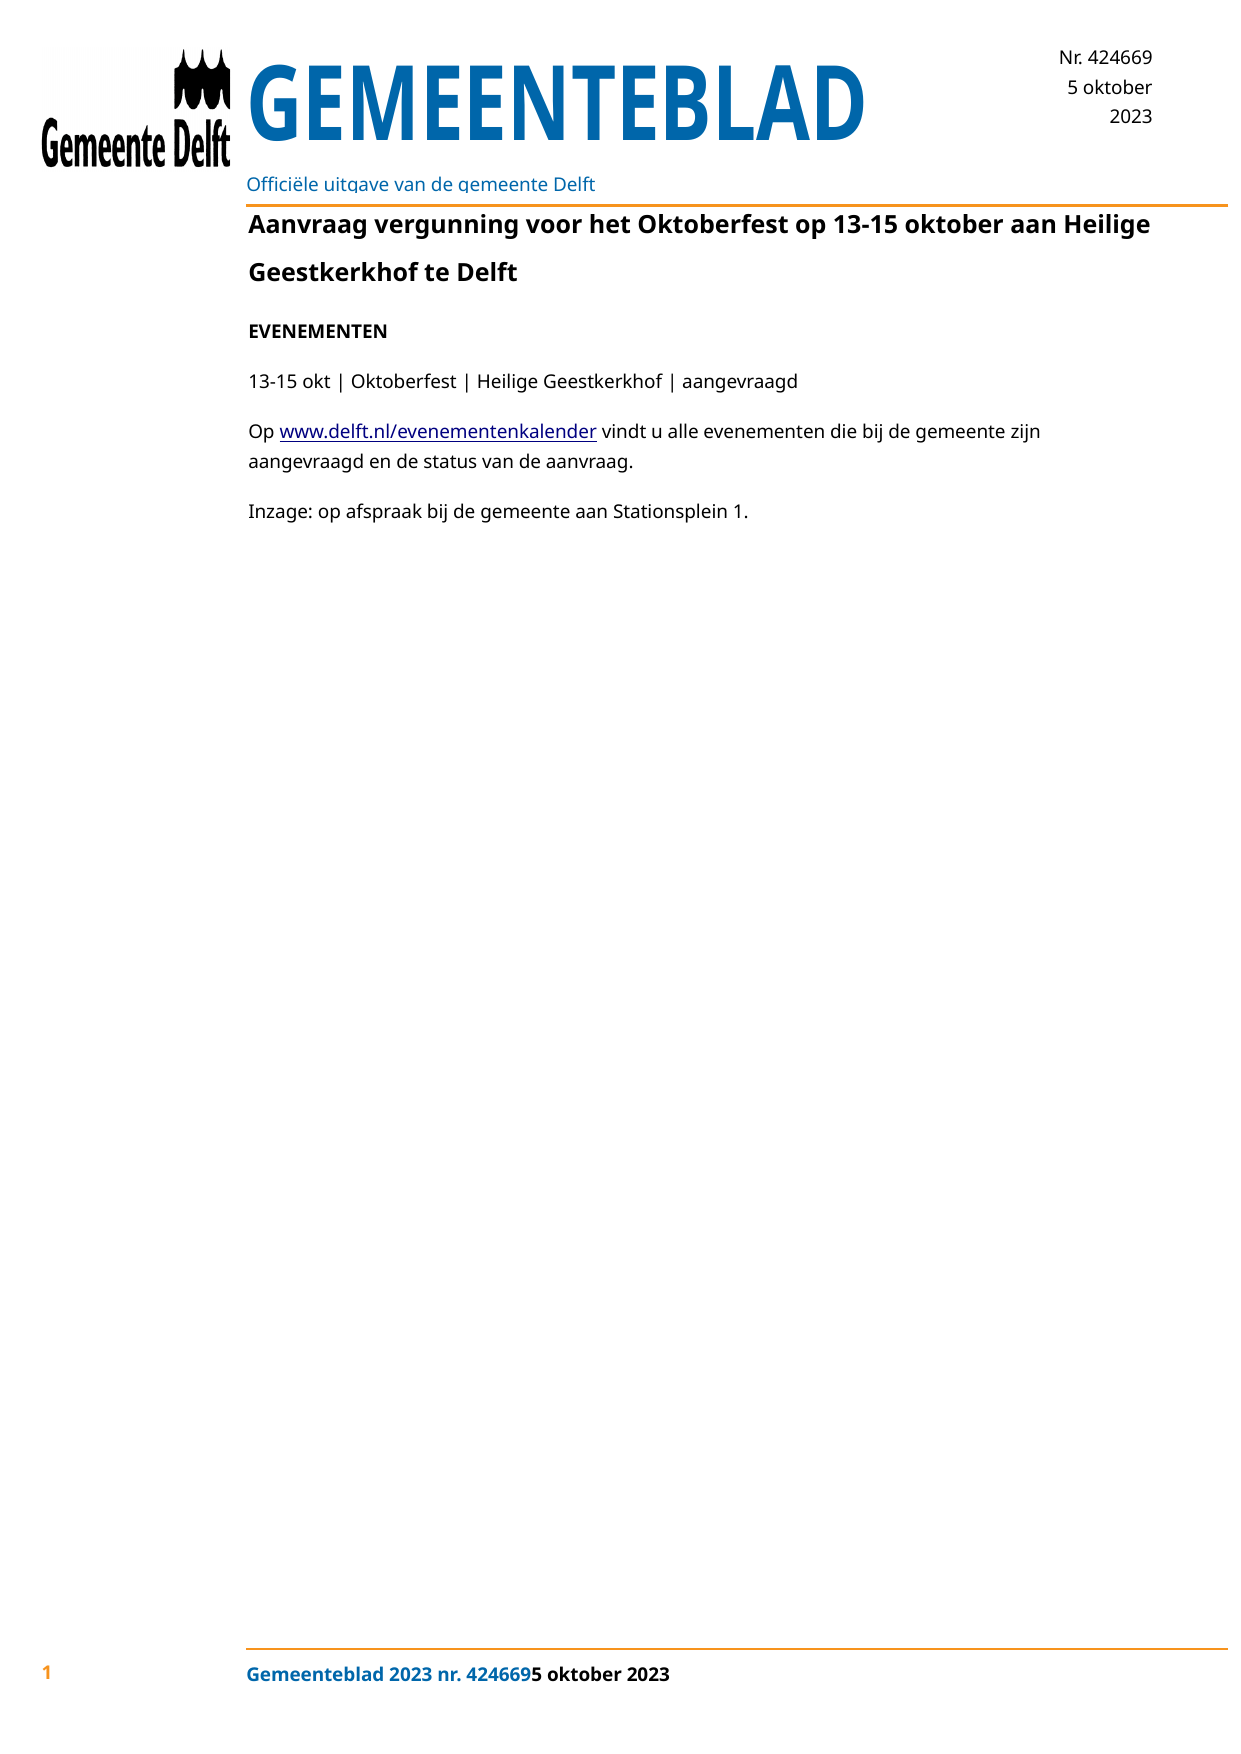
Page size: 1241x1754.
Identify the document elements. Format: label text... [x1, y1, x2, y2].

text 13-15 okt | Oktoberfest | Heilige Geestkerkhof | aangevraagd [248, 368, 1152, 394]
picture [41, 47, 231, 172]
text Aanvraag vergunning voor het Oktoberfest op 13-15 oktober aan Heilige Geestkerkhof te Delft [248, 207, 1152, 288]
text EVENEMENTEN [248, 318, 1152, 344]
text Inzage: op afspraak bij de gemeente aan Stationsplein 1. [248, 499, 1152, 524]
text Op www.delft.nl/evenementenkalender vindt u alle evenementen die bij de gemeente zijn aangevraagd en de status van de aanvraag. [248, 419, 1152, 474]
